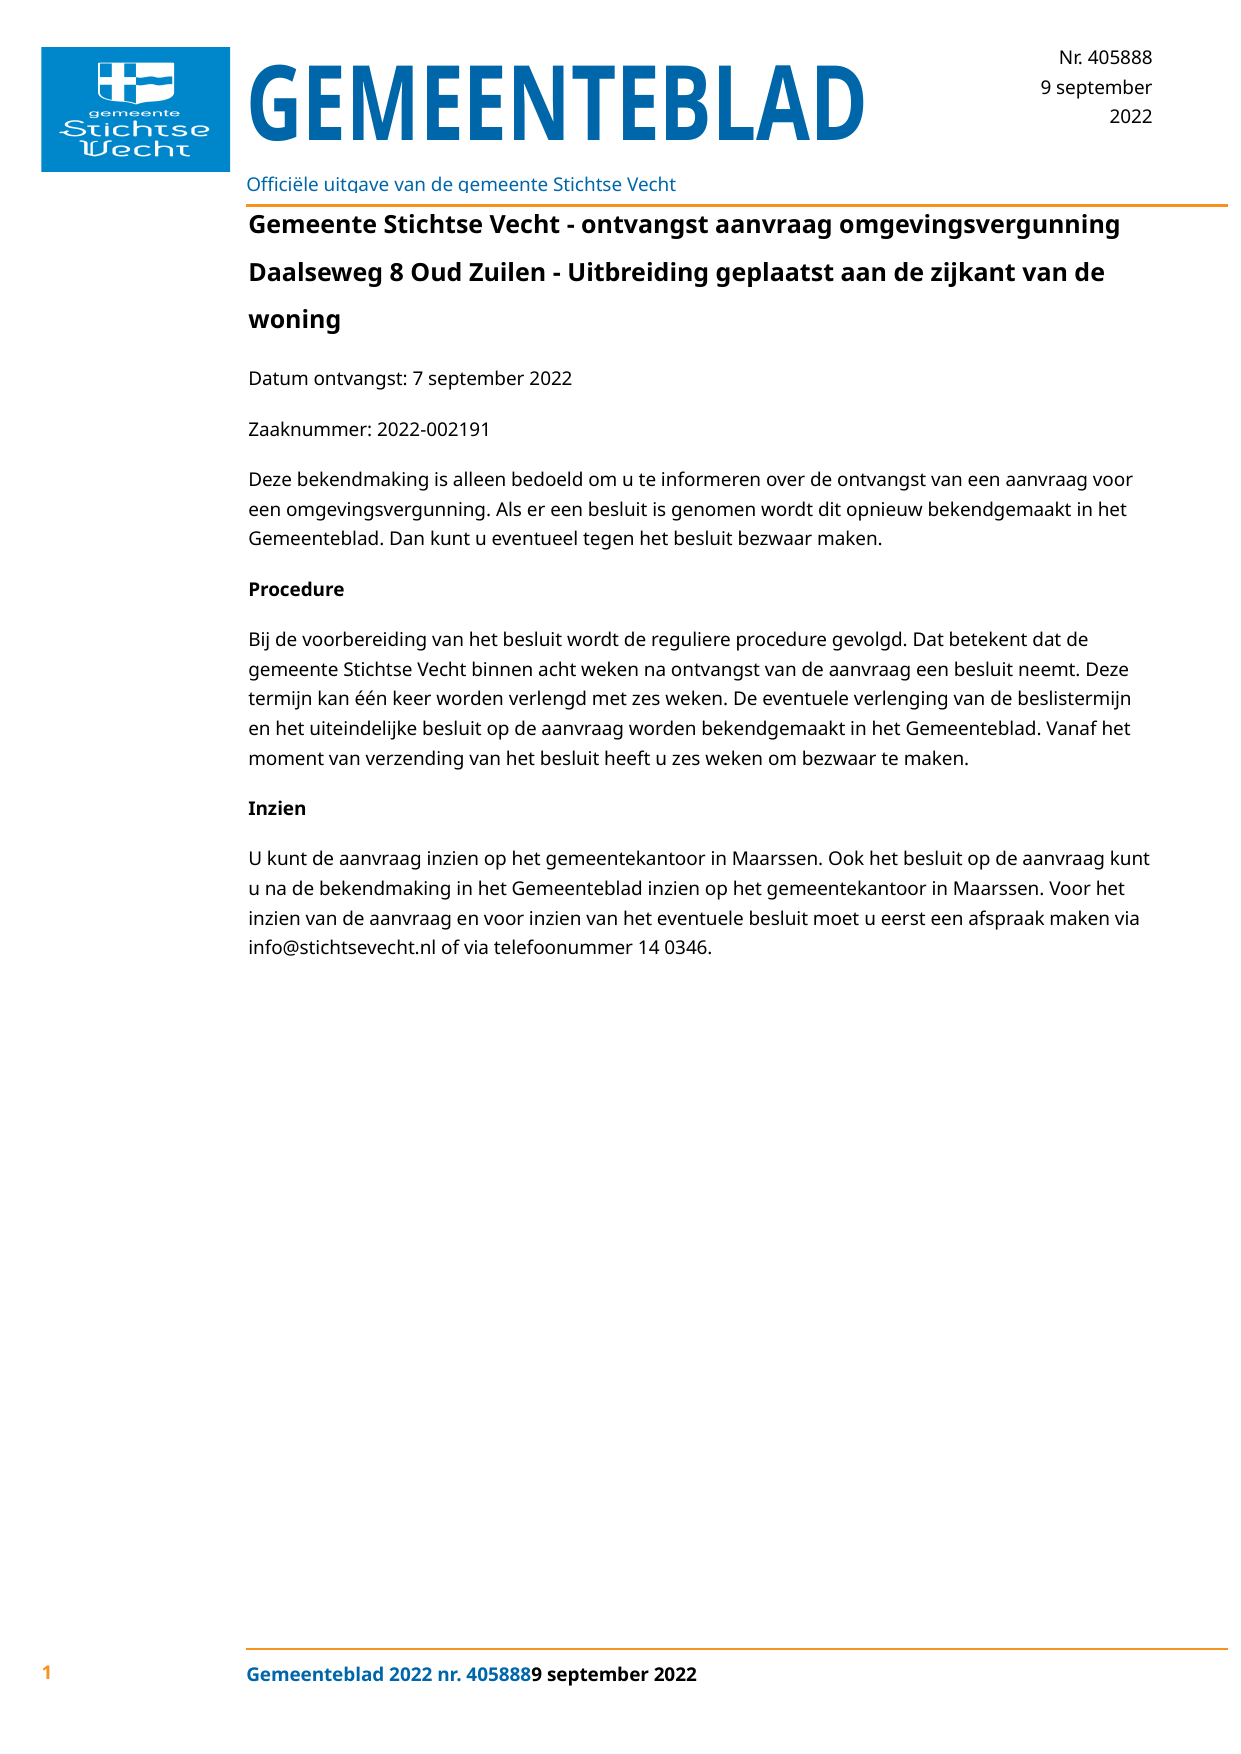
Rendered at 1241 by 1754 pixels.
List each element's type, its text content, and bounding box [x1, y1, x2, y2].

text Datum ontvangst: 7 september 2022 [248, 366, 1152, 391]
picture [137, 63, 174, 103]
text Deze bekendmaking is alleen bedoeld om u te informeren over de ontvangst van een aanvraag voor een omgevingsvergunning. Als er een besluit is genomen wordt dit opnieuw bekendgemaakt in het Gemeenteblad. Dan kunt u eventueel tegen het besluit bezwaar maken. [248, 466, 1152, 551]
text Procedure [248, 576, 1152, 602]
text U kunt de aanvraag inzien op het gemeentekantoor in Maarssen. Ook het besluit op de aanvraag kunt u na de bekendmaking in het Gemeenteblad inzien op het gemeentekantoor in Maarssen. Voor het inzien van de aanvraag en voor inzien van het eventuele besluit moet u eerst een afspraak maken via info@stichtsevecht.nl of via telefoonummer 14 0346. [248, 846, 1152, 960]
text Gemeente Stichtse Vecht - ontvangst aanvraag omgevingsvergunning Daalseweg 8 Oud Zuilen - Uitbreiding geplaatst aan de zijkant van de woning [248, 207, 1152, 336]
text Inzien [248, 795, 1152, 821]
picture [99, 63, 135, 101]
text Bij de voorbereiding van het besluit wordt de reguliere procedure gevolgd. Dat betekent dat de gemeente Stichtse Vecht binnen acht weken na ontvangst van de aanvraag een besluit neemt. Deze termijn kan één keer worden verlengd met zes weken. De eventuele verlenging van de beslistermijn en het uiteindelijke besluit op de aanvraag worden bekendgemaakt in het Gemeenteblad. Vanaf het moment van verzending van het besluit heeft u zes weken om bezwaar te maken. [248, 626, 1152, 770]
text Zaaknummer: 2022-002191 [248, 416, 1152, 442]
